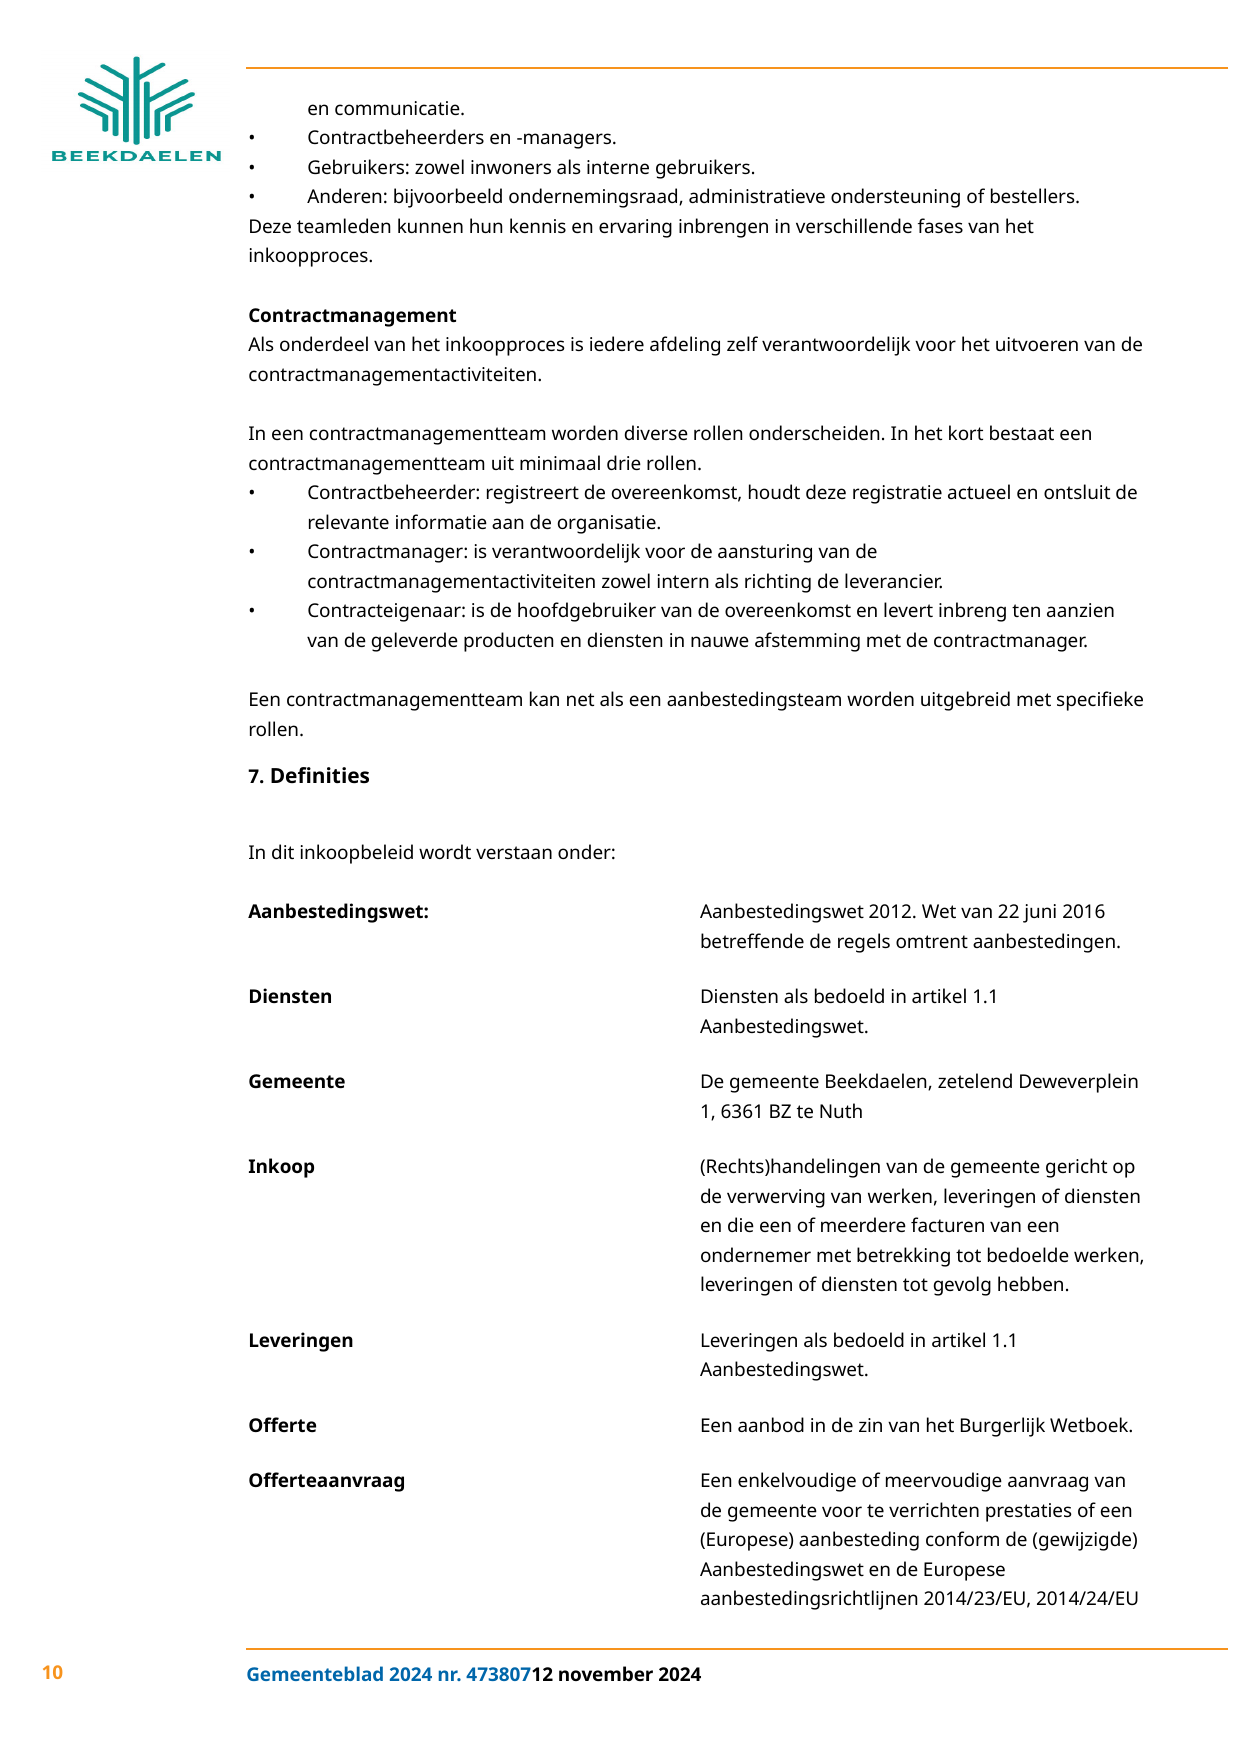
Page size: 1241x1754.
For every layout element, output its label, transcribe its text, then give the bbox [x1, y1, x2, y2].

list Anderen: bijvoorbeeld ondernemingsraad, administratieve ondersteuning of bestellers. [248, 183, 1152, 209]
list Contractbeheerder: registreert de overeenkomst, houdt deze registratie actueel en ontsluit de relevante informatie aan de organisatie. [248, 479, 1152, 535]
table_cell (Rechts)handelingen van de gemeente gericht op de verwerving van werken, leveringen of diensten en die een of meerdere facturen van een ondernemer met betrekking tot bedoelde werken, leveringen of diensten tot gevolg hebben. [700, 1153, 1152, 1327]
list Contractbeheerders en -managers. [248, 124, 1152, 150]
table_cell Leveringen [248, 1327, 700, 1412]
table_cell Een enkelvoudige of meervoudige aanvraag van de gemeente voor te verrichten prestaties of een (Europese) aanbesteding conform de (gewijzigde) Aanbestedingswet en de Europese aanbestedingsrichtlijnen 2014/23/EU, 2014/24/EU [700, 1467, 1152, 1611]
list Contracteigenaar: is de hoofdgebruiker van de overeenkomst en levert inbreng ten aanzien van de geleverde producten en diensten in nauwe afstemming met de contractmanager. [248, 598, 1152, 653]
table_cell Inkoop [248, 1153, 700, 1327]
table_cell Offerte [248, 1412, 700, 1467]
table_cell Een aanbod in de zin van het Burgerlijk Wetboek. [700, 1412, 1152, 1467]
picture [41, 47, 231, 172]
table_cell Leveringen als bedoeld in artikel 1.1 Aanbestedingswet. [700, 1327, 1152, 1412]
text Als onderdeel van het inkoopproces is iedere afdeling zelf verantwoordelijk voor het uitvoeren van de contractmanagementactiviteiten. [248, 331, 1152, 387]
text Contractmanagement [248, 302, 1152, 328]
table_header Aanbestedingswet: [248, 899, 700, 983]
text 7. Definities [248, 762, 1152, 790]
list Contractmanager: is verantwoordelijk voor de aansturing van de contractmanagementactiviteiten zowel intern als richting de leverancier. [248, 538, 1152, 594]
table_cell Gemeente [248, 1069, 700, 1153]
text Deze teamleden kunnen hun kennis en ervaring inbrengen in verschillende fases van het inkoopproces. [248, 213, 1152, 268]
text In dit inkoopbeleid wordt verstaan onder: [248, 839, 1152, 865]
list Gebruikers: zowel inwoners als interne gebruikers. [248, 154, 1152, 180]
table_header Aanbestedingswet 2012. Wet van 22 juni 2016 betreffende de regels omtrent aanbestedingen. [700, 899, 1152, 983]
text Een contractmanagementteam kan net als een aanbestedingsteam worden uitgebreid met specifieke rollen. [248, 686, 1152, 742]
text In een contractmanagementteam worden diverse rollen onderscheiden. In het kort bestaat een contractmanagementteam uit minimaal drie rollen. [248, 420, 1152, 476]
table_cell De gemeente Beekdaelen, zetelend Deweverplein 1, 6361 BZ te Nuth [700, 1069, 1152, 1153]
list en communicatie. [248, 95, 1152, 121]
table_cell Diensten [248, 984, 700, 1068]
table_cell Offerteaanvraag [248, 1467, 700, 1611]
table_cell Diensten als bedoeld in artikel 1.1 Aanbestedingswet. [700, 984, 1152, 1068]
